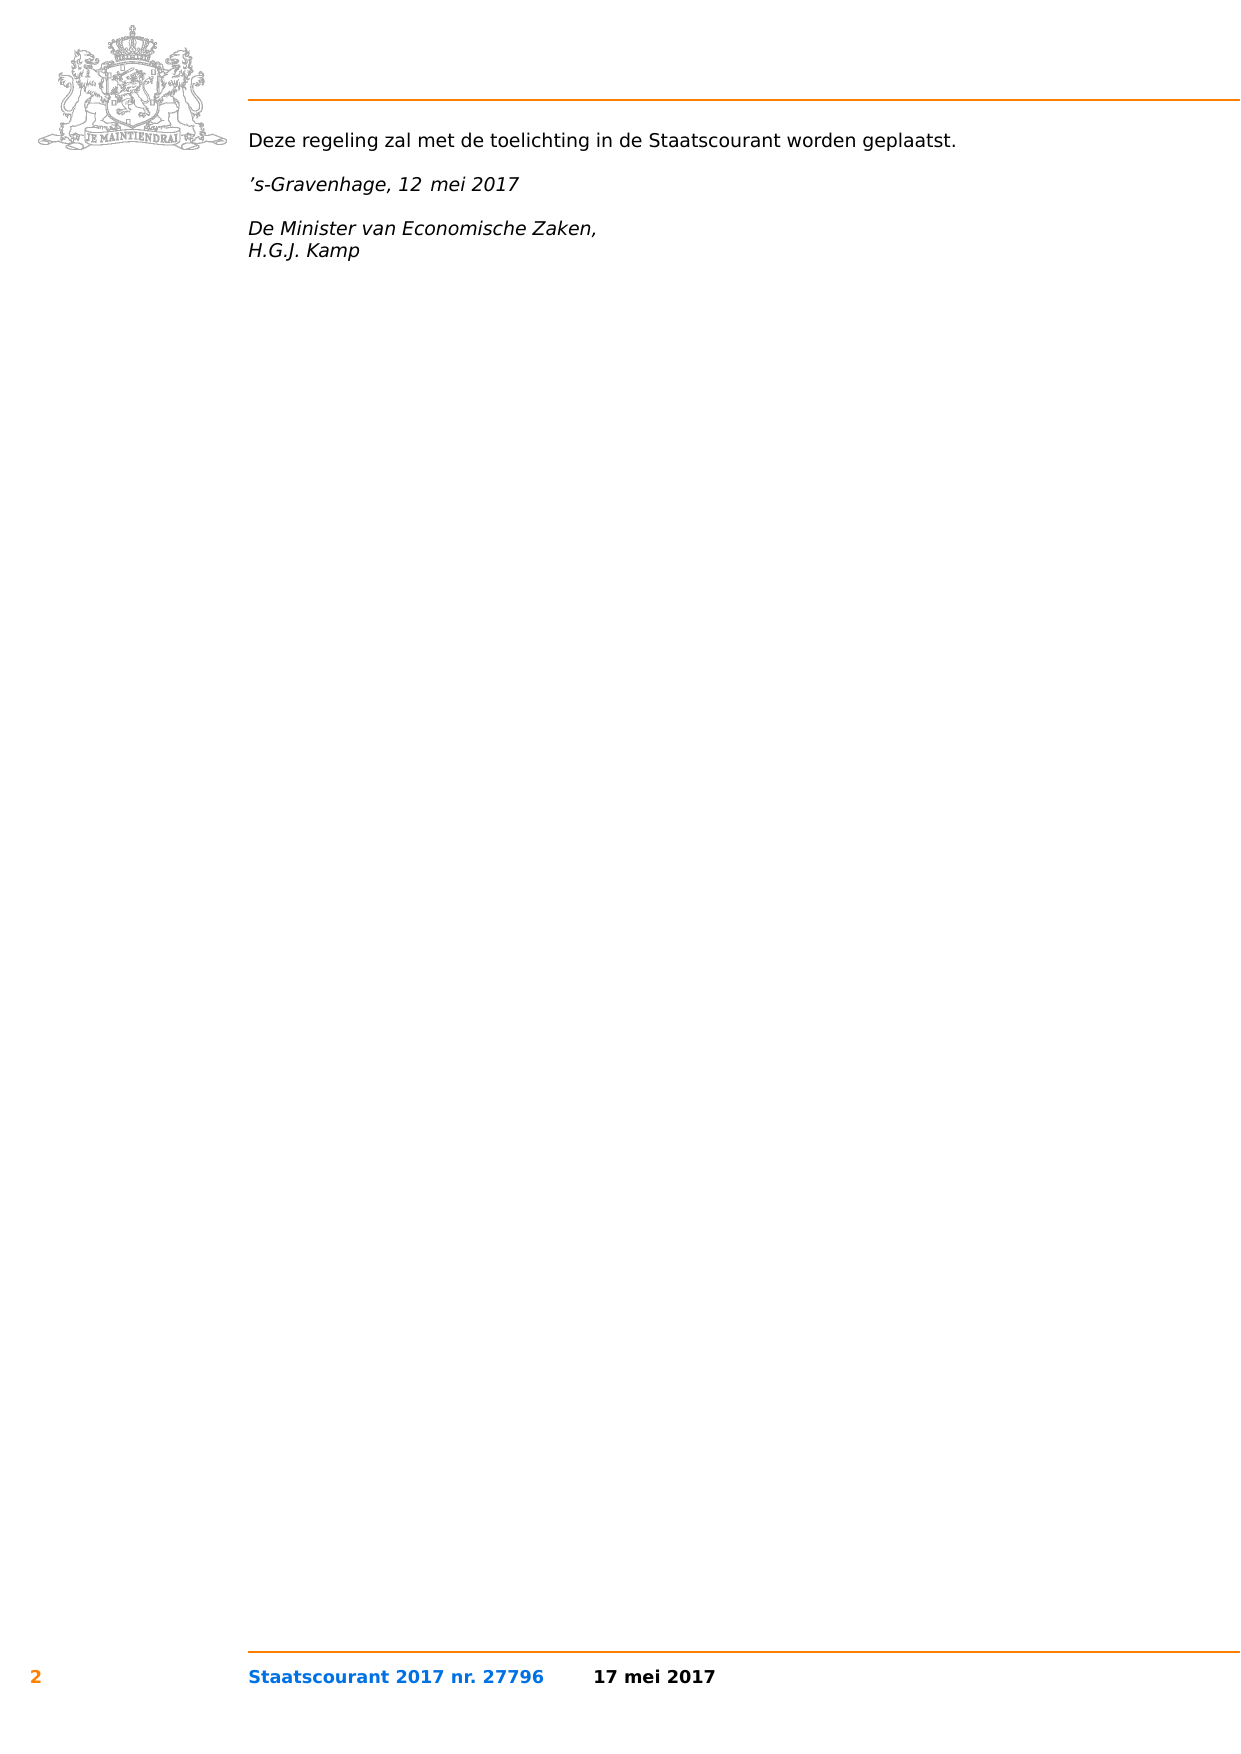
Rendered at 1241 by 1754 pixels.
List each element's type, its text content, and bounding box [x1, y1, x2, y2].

text De Minister van Economische Zaken, H.G.J. Kamp [248, 218, 1163, 262]
text Deze regeling zal met de toelichting in de Staatscourant worden geplaatst. [248, 130, 1163, 152]
text ’s-Gravenhage, 12 mei 2017 [248, 174, 1163, 196]
picture [38, 25, 227, 150]
